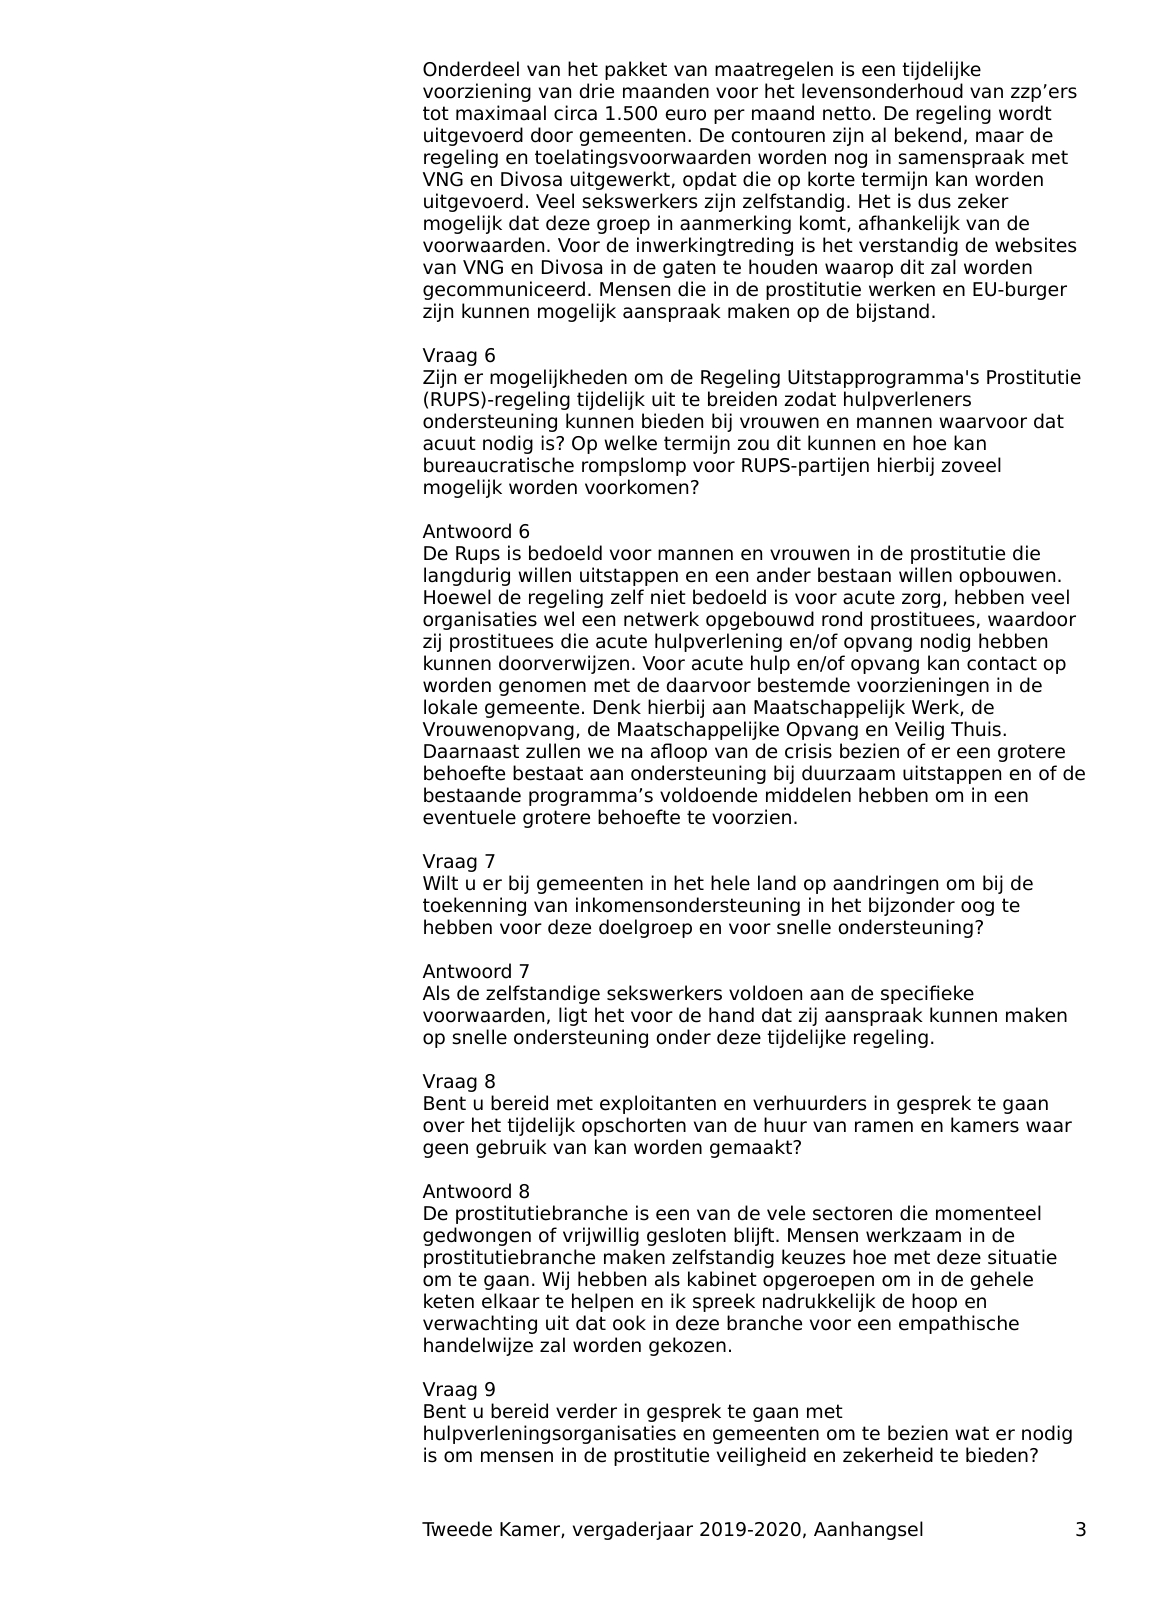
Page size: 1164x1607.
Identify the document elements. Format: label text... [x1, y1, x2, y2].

text Vraag 8 [422, 1071, 1087, 1093]
text Antwoord 8 [422, 1181, 1087, 1203]
text Antwoord 7 [422, 961, 1087, 983]
text Bent u bereid met exploitanten en verhuurders in gesprek te gaan over het tijdelijk opschorten van de huur van ramen en kamers waar geen gebruik van kan worden gemaakt? [422, 1093, 1087, 1159]
text Vraag 7 [422, 851, 1087, 873]
text Onderdeel van het pakket van maatregelen is een tijdelijke voorziening van drie maanden voor het levensonderhoud van zzp’ers tot maximaal circa 1.500 euro per maand netto. De regeling wordt uitgevoerd door gemeenten. De contouren zijn al bekend, maar de regeling en toelatingsvoorwaarden worden nog in samenspraak met VNG en Divosa uitgewerkt, opdat die op korte termijn kan worden uitgevoerd. Veel sekswerkers zijn zelfstandig. Het is dus zeker mogelijk dat deze groep in aanmerking komt, afhankelijk van de voorwaarden. Voor de inwerkingtreding is het verstandig de websites van VNG en Divosa in de gaten te houden waarop dit zal worden gecommuniceerd. Mensen die in de prostitutie werken en EU-burger zijn kunnen mogelijk aanspraak maken op de bijstand. [422, 59, 1087, 323]
text Wilt u er bij gemeenten in het hele land op aandringen om bij de toekenning van inkomensondersteuning in het bijzonder oog te hebben voor deze doelgroep en voor snelle ondersteuning? [422, 873, 1087, 939]
text De prostitutiebranche is een van de vele sectoren die momenteel gedwongen of vrijwillig gesloten blijft. Mensen werkzaam in de prostitutiebranche maken zelfstandig keuzes hoe met deze situatie om te gaan. Wij hebben als kabinet opgeroepen om in de gehele keten elkaar te helpen en ik spreek nadrukkelijk de hoop en verwachting uit dat ook in deze branche voor een empathische handelwijze zal worden gekozen. [422, 1203, 1087, 1357]
text De Rups is bedoeld voor mannen en vrouwen in de prostitutie die langdurig willen uitstappen en een ander bestaan willen opbouwen. Hoewel de regeling zelf niet bedoeld is voor acute zorg, hebben veel organisaties wel een netwerk opgebouwd rond prostituees, waardoor zij prostituees die acute hulpverlening en/of opvang nodig hebben kunnen doorverwijzen. Voor acute hulp en/of opvang kan contact op worden genomen met de daarvoor bestemde voorzieningen in de lokale gemeente. Denk hierbij aan Maatschappelijk Werk, de Vrouwenopvang, de Maatschappelijke Opvang en Veilig Thuis. Daarnaast zullen we na afloop van de crisis bezien of er een grotere behoefte bestaat aan ondersteuning bij duurzaam uitstappen en of de bestaande programma’s voldoende middelen hebben om in een eventuele grotere behoefte te voorzien. [422, 543, 1087, 829]
text Vraag 9 [422, 1379, 1087, 1401]
text Zijn er mogelijkheden om de Regeling Uitstapprogramma's Prostitutie (RUPS)-regeling tijdelijk uit te breiden zodat hulpverleners ondersteuning kunnen bieden bij vrouwen en mannen waarvoor dat acuut nodig is? Op welke termijn zou dit kunnen en hoe kan bureaucratische rompslomp voor RUPS-partijen hierbij zoveel mogelijk worden voorkomen? [422, 367, 1087, 499]
text Als de zelfstandige sekswerkers voldoen aan de specifieke voorwaarden, ligt het voor de hand dat zij aanspraak kunnen maken op snelle ondersteuning onder deze tijdelijke regeling. [422, 983, 1087, 1049]
text Vraag 6 [422, 345, 1087, 367]
text Antwoord 6 [422, 521, 1087, 543]
text Bent u bereid verder in gesprek te gaan met hulpverleningsorganisaties en gemeenten om te bezien wat er nodig is om mensen in de prostitutie veiligheid en zekerheid te bieden? [422, 1401, 1087, 1467]
